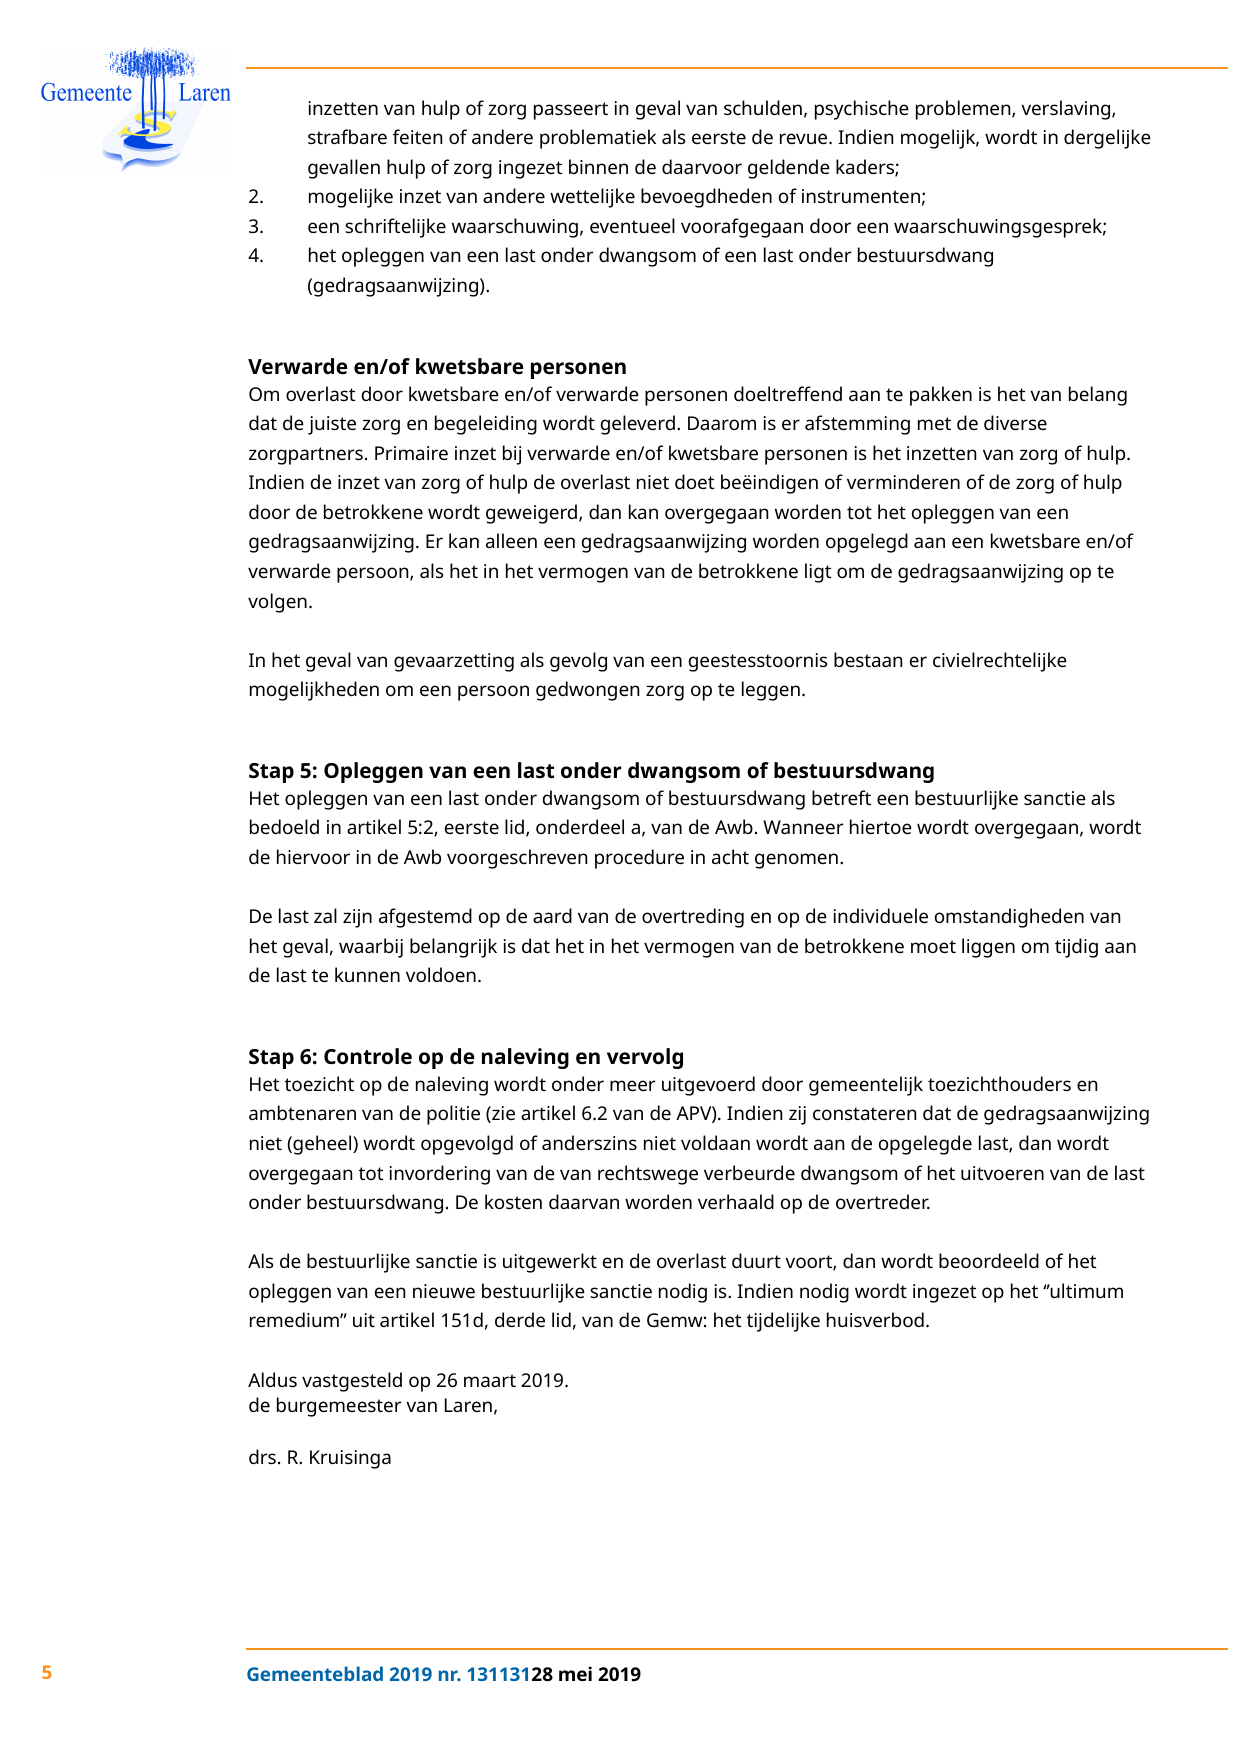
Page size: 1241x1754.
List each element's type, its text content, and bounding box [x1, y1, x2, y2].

list mogelijke inzet van andere wettelijke bevoegdheden of instrumenten; [248, 183, 1152, 209]
list inzetten van hulp of zorg passeert in geval van schulden, psychische problemen, verslaving, strafbare feiten of andere problematiek als eerste de revue. Indien mogelijk, wordt in dergelijke gevallen hulp of zorg ingezet binnen de daarvoor geldende kaders; [248, 95, 1152, 180]
text Het toezicht op de naleving wordt onder meer uitgevoerd door gemeentelijk toezichthouders en ambtenaren van de politie (zie artikel 6.2 van de APV). Indien zij constateren dat de gedragsaanwijzing niet (geheel) wordt opgevolgd of anderszins niet voldaan wordt aan de opgelegde last, dan wordt overgegaan tot invordering van de van rechtswege verbeurde dwangsom of het uitvoeren van de last onder bestuursdwang. De kosten daarvan worden verhaald op de overtreder. [248, 1071, 1152, 1215]
list een schriftelijke waarschuwing, eventueel voorafgegaan door een waarschuwingsgesprek; [248, 213, 1152, 239]
text Aldus vastgesteld op 26 maart 2019. [248, 1367, 1152, 1392]
text In het geval van gevaarzetting als gevolg van een geestesstoornis bestaan er civielrechtelijke mogelijkheden om een persoon gedwongen zorg op te leggen. [248, 647, 1152, 702]
list het opleggen van een last onder dwangsom of een last onder bestuursdwang (gedragsaanwijzing). [248, 243, 1152, 298]
text Stap 5: Opleggen van een last onder dwangsom of bestuursdwang [248, 757, 1152, 785]
text Het opleggen van een last onder dwangsom of bestuursdwang betreft een bestuurlijke sanctie als bedoeld in artikel 5:2, eerste lid, onderdeel a, van de Awb. Wanneer hiertoe wordt overgegaan, wordt de hiervoor in de Awb voorgeschreven procedure in acht genomen. [248, 785, 1152, 870]
text Stap 6: Controle op de naleving en vervolg [248, 1042, 1152, 1071]
text De last zal zijn afgestemd op de aard van de overtreding en op de individuele omstandigheden van het geval, waarbij belangrijk is dat het in het vermogen van de betrokkene moet liggen om tijdig aan de last te kunnen voldoen. [248, 903, 1152, 988]
text Als de bestuurlijke sanctie is uitgewerkt en de overlast duurt voort, dan wordt beoordeeld of het opleggen van een nieuwe bestuurlijke sanctie nodig is. Indien nodig wordt ingezet op het ‘’ultimum remedium’’ uit artikel 151d, derde lid, van de Gemw: het tijdelijke huisverbod. [248, 1248, 1152, 1333]
text Om overlast door kwetsbare en/of verwarde personen doeltreffend aan te pakken is het van belang dat de juiste zorg en begeleiding wordt geleverd. Daarom is er afstemming met de diverse zorgpartners. Primaire inzet bij verwarde en/of kwetsbare personen is het inzetten van zorg of hulp. Indien de inzet van zorg of hulp de overlast niet doet beëindigen of verminderen of de zorg of hulp door de betrokkene wordt geweigerd, dan kan overgegaan worden tot het opleggen van een gedragsaanwijzing. Er kan alleen een gedragsaanwijzing worden opgelegd aan een kwetsbare en/of verwarde persoon, als het in het vermogen van de betrokkene ligt om de gedragsaanwijzing op te volgen. [248, 381, 1152, 613]
text Verwarde en/of kwetsbare personen [248, 352, 1152, 381]
text drs. R. Kruisinga [248, 1444, 1152, 1470]
text de burgemeester van Laren, [248, 1392, 1152, 1418]
picture [41, 47, 231, 172]
